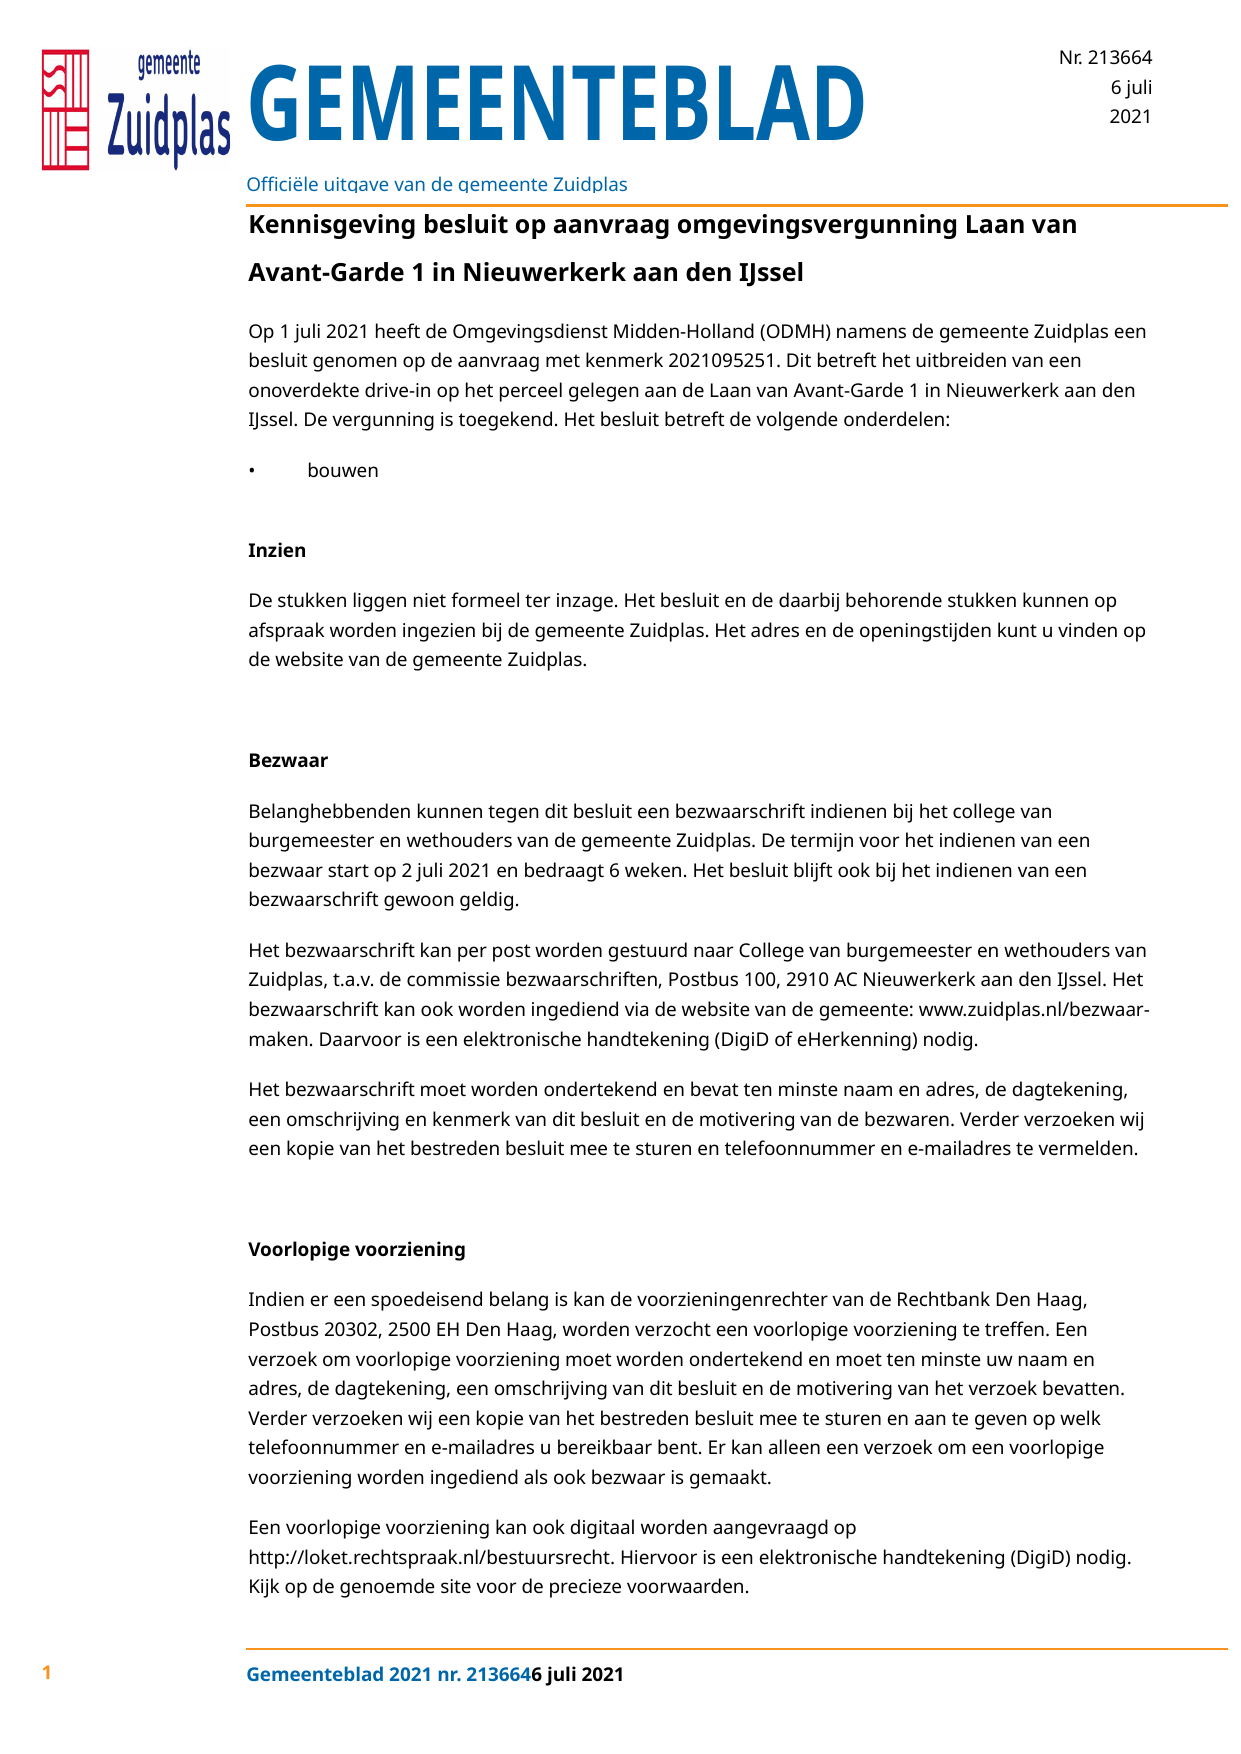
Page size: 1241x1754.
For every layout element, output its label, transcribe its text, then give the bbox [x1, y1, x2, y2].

text Het bezwaarschrift moet worden ondertekend en bevat ten minste naam en adres, de dagtekening, een omschrijving en kenmerk van dit besluit en de motivering van de bezwaren. Verder verzoeken wij een kopie van het bestreden besluit mee te sturen en telefoonnummer en e-mailadres te vermelden. [248, 1076, 1152, 1161]
text Voorlopige voorziening [248, 1236, 1152, 1262]
text Inzien [248, 537, 1152, 563]
text Indien er een spoedeisend belang is kan de voorzieningenrechter van de Rechtbank Den Haag, Postbus 20302, 2500 EH Den Haag, worden verzocht een voorlopige voorziening te treffen. Een verzoek om voorlopige voorziening moet worden ondertekend en moet ten minste uw naam en adres, de dagtekening, een omschrijving van dit besluit en de motivering van het verzoek bevatten. Verder verzoeken wij een kopie van het bestreden besluit mee te sturen en aan te geven op welk telefoonnummer en e-mailadres u bereikbaar bent. Er kan alleen een verzoek om een voorlopige voorziening worden ingediend als ook bezwaar is gemaakt. [248, 1287, 1152, 1490]
text De stukken liggen niet formeel ter inzage. Het besluit en de daarbij behorende stukken kunnen op afspraak worden ingezien bij de gemeente Zuidplas. Het adres en de openingstijden kunt u vinden op de website van de gemeente Zuidplas. [248, 587, 1152, 672]
text Op 1 juli 2021 heeft de Omgevingsdienst Midden-Holland (ODMH) namens de gemeente Zuidplas een besluit genomen op de aanvraag met kenmerk 2021095251. Dit betreft het uitbreiden van een onoverdekte drive-in op het perceel gelegen aan de Laan van Avant-Garde 1 in Nieuwerkerk aan den IJssel. De vergunning is toegekend. Het besluit betreft de volgende onderdelen: [248, 318, 1152, 432]
text Het bezwaarschrift kan per post worden gestuurd naar College van burgemeester en wethouders van Zuidplas, t.a.v. de commissie bezwaarschriften, Postbus 100, 2910 AC Nieuwerkerk aan den IJssel. Het bezwaarschrift kan ook worden ingediend via de website van de gemeente: www.zuidplas.nl/bezwaar-maken. Daarvoor is een elektronische handtekening (DigiD of eHerkenning) nodig. [248, 937, 1152, 1052]
list bouwen [248, 457, 1152, 483]
text Bezwaar [248, 747, 1152, 773]
picture [41, 47, 231, 172]
text Een voorlopige voorziening kan ook digitaal worden aangevraagd op http://loket.rechtspraak.nl/bestuursrecht. Hiervoor is een elektronische handtekening (DigiD) nodig. Kijk op de genoemde site voor de precieze voorwaarden. [248, 1514, 1152, 1599]
text Belanghebbenden kunnen tegen dit besluit een bezwaarschrift indienen bij het college van burgemeester en wethouders van de gemeente Zuidplas. De termijn voor het indienen van een bezwaar start op 2 juli 2021 en bedraagt 6 weken. Het besluit blijft ook bij het indienen van een bezwaarschrift gewoon geldig. [248, 798, 1152, 912]
text Kennisgeving besluit op aanvraag omgevingsvergunning Laan van Avant-Garde 1 in Nieuwerkerk aan den IJssel [248, 207, 1152, 288]
